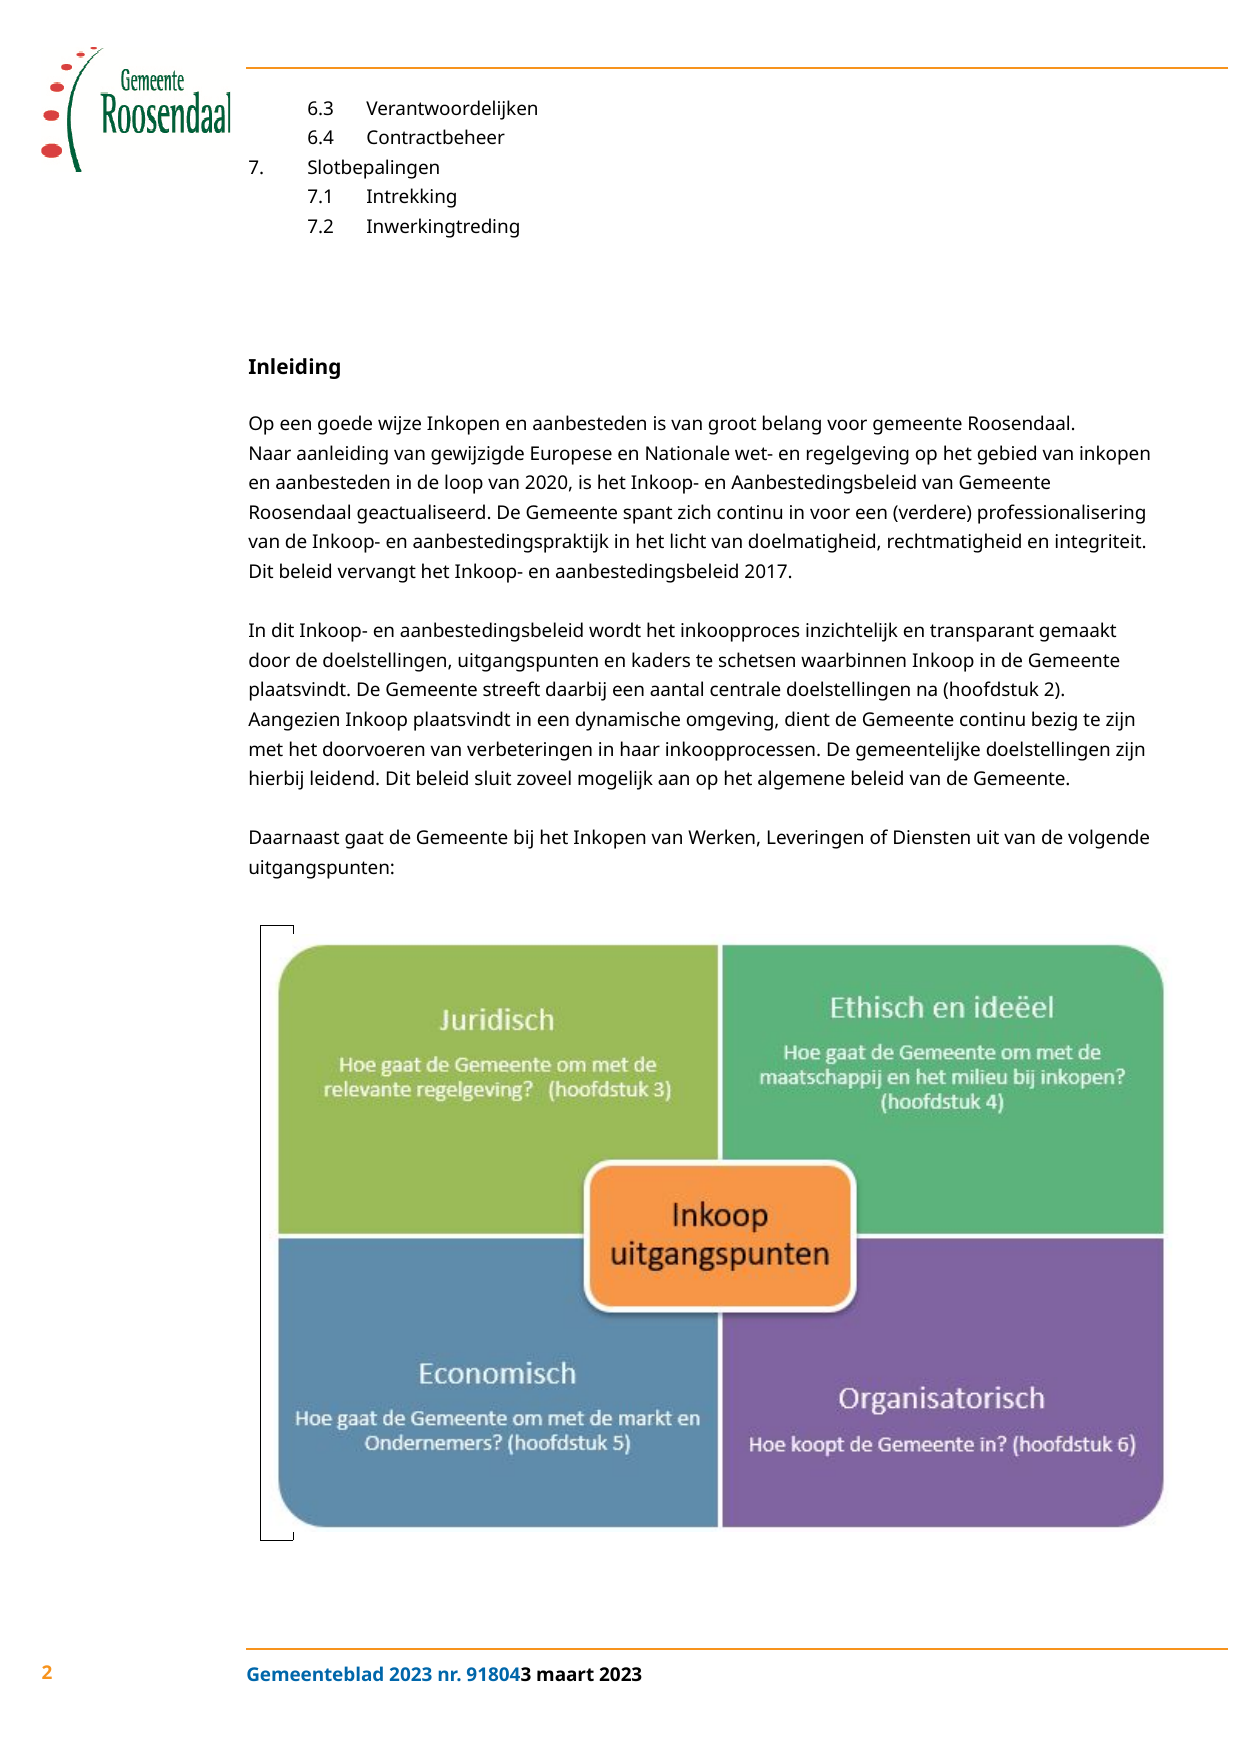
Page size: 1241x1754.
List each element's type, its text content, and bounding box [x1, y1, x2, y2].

list Verantwoordelijken [307, 95, 1152, 121]
text Naar aanleiding van gewijzigde Europese en Nationale wet- en regelgeving op het gebied van inkopen en aanbesteden in de loop van 2020, is het Inkoop- en Aanbestedingsbeleid van Gemeente Roosendaal geactualiseerd. De Gemeente spant zich continu in voor een (verdere) professionalisering van de Inkoop- en aanbestedingspraktijk in het licht van doelmatigheid, rechtmatigheid en integriteit. Dit beleid vervangt het Inkoop- en aanbestedingsbeleid 2017. [248, 440, 1152, 584]
list Contractbeheer [307, 124, 1152, 150]
text Daarnaast gaat de Gemeente bij het Inkopen van Werken, Leveringen of Diensten uit van de volgende uitgangspunten: [248, 824, 1152, 880]
text Op een goede wijze Inkopen en aanbesteden is van groot belang voor gemeente Roosendaal. [248, 410, 1152, 436]
text In dit Inkoop- en aanbestedingsbeleid wordt het inkoopproces inzichtelijk en transparant gemaakt door de doelstellingen, uitgangspunten en kaders te schetsen waarbinnen Inkoop in de Gemeente plaatsvindt. De Gemeente streeft daarbij een aantal centrale doelstellingen na (hoofdstuk 2). Aangezien Inkoop plaatsvindt in een dynamische omgeving, dient de Gemeente continu bezig te zijn met het doorvoeren van verbeteringen in haar inkoopprocessen. De gemeentelijke doelstellingen zijn hierbij leidend. Dit beleid sluit zoveel mogelijk aan op het algemene beleid van de Gemeente. [248, 617, 1152, 791]
list Inwerkingtreding [307, 213, 1152, 239]
list Intrekking [307, 183, 1152, 209]
picture [268, 934, 1173, 1532]
text Inleiding [248, 352, 1152, 381]
list Slotbepalingen [248, 154, 1152, 180]
picture [41, 47, 231, 172]
